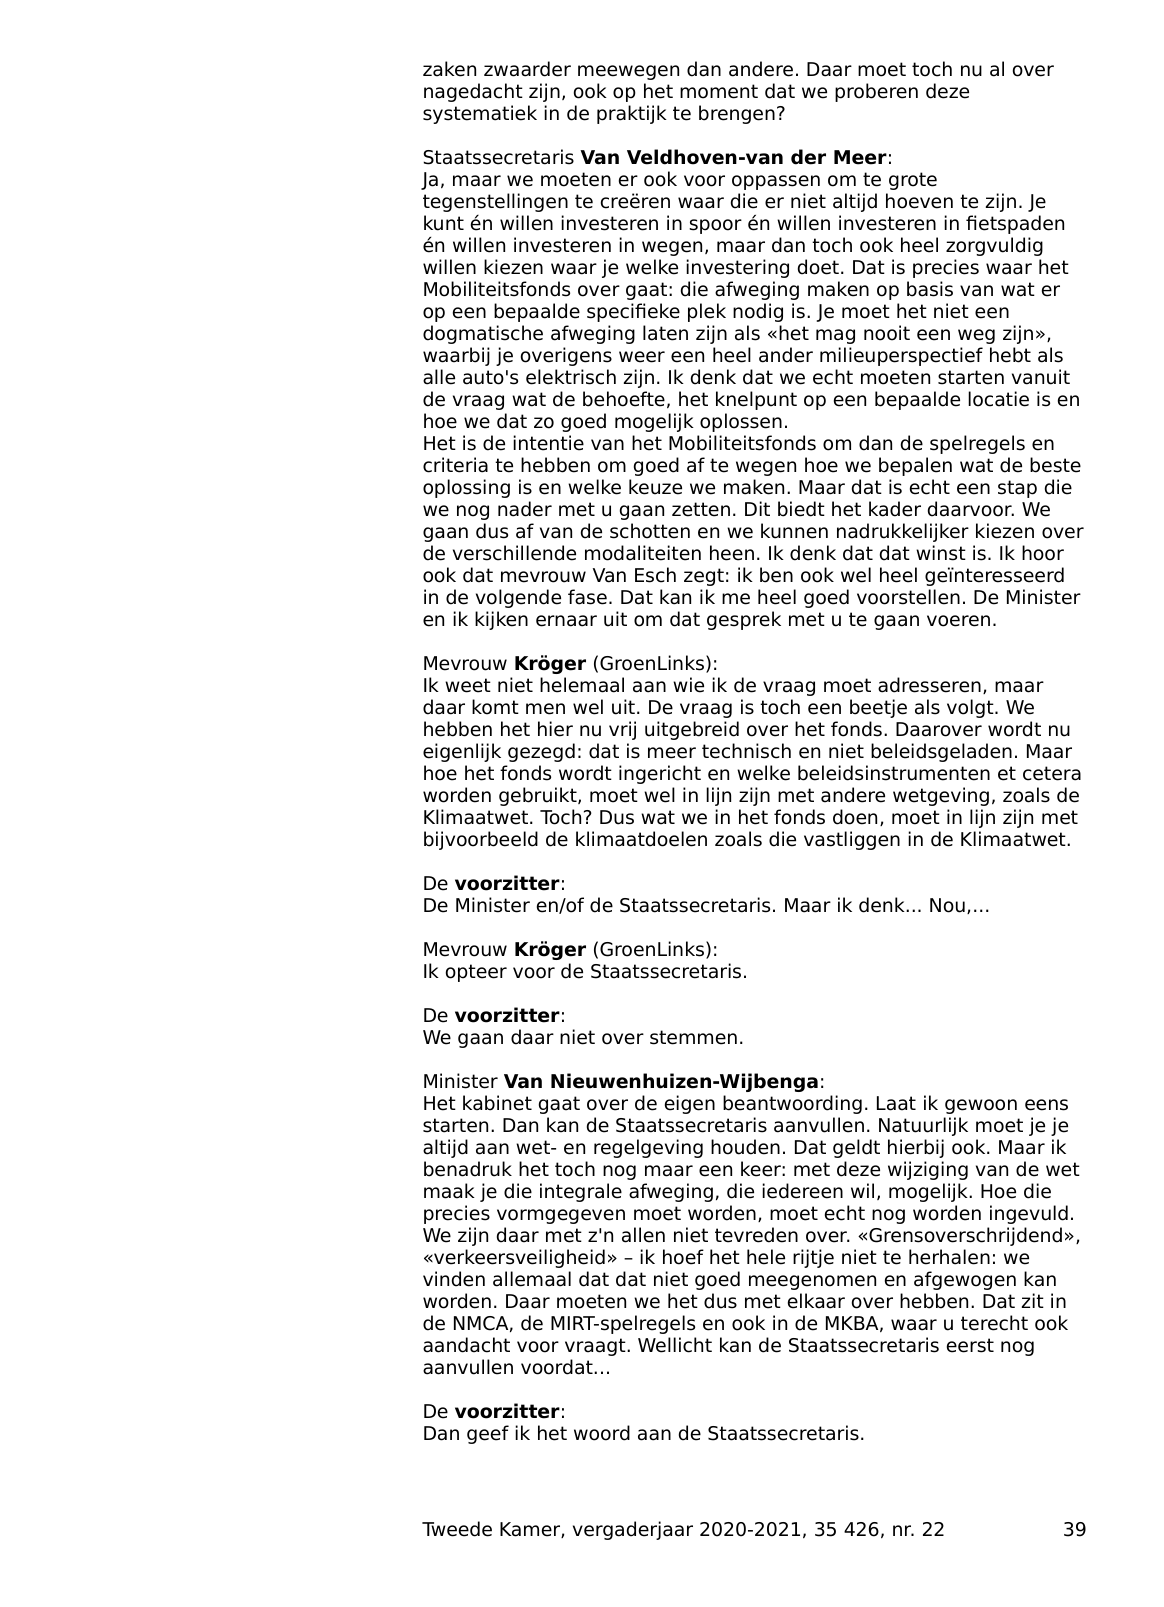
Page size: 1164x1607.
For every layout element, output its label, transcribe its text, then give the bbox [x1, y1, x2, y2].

text Minister Van Nieuwenhuizen-Wijbenga: [422, 1071, 1087, 1093]
text Dan geef ik het woord aan de Staatssecretaris. [422, 1423, 1087, 1445]
text Ik weet niet helemaal aan wie ik de vraag moet adresseren, maar daar komt men wel uit. De vraag is toch een beetje als volgt. We hebben het hier nu vrij uitgebreid over het fonds. Daarover wordt nu eigenlijk gezegd: dat is meer technisch en niet beleidsgeladen. Maar hoe het fonds wordt ingericht en welke beleidsinstrumenten et cetera worden gebruikt, moet wel in lijn zijn met andere wetgeving, zoals de Klimaatwet. Toch? Dus wat we in het fonds doen, moet in lijn zijn met bijvoorbeeld de klimaatdoelen zoals die vastliggen in de Klimaatwet. [422, 675, 1087, 851]
text De voorzitter: [422, 1401, 1087, 1423]
text De Minister en/of de Staatssecretaris. Maar ik denk... Nou,... [422, 895, 1087, 917]
text Het is de intentie van het Mobiliteitsfonds om dan de spelregels en criteria te hebben om goed af te wegen hoe we bepalen wat de beste oplossing is en welke keuze we maken. Maar dat is echt een stap die we nog nader met u gaan zetten. Dit biedt het kader daarvoor. We gaan dus af van de schotten en we kunnen nadrukkelijker kiezen over de verschillende modaliteiten heen. Ik denk dat dat winst is. Ik hoor ook dat mevrouw Van Esch zegt: ik ben ook wel heel geïnteresseerd in de volgende fase. Dat kan ik me heel goed voorstellen. De Minister en ik kijken ernaar uit om dat gesprek met u te gaan voeren. [422, 433, 1087, 631]
text We gaan daar niet over stemmen. [422, 1027, 1087, 1049]
text Het kabinet gaat over de eigen beantwoording. Laat ik gewoon eens starten. Dan kan de Staatssecretaris aanvullen. Natuurlijk moet je je altijd aan wet- en regelgeving houden. Dat geldt hierbij ook. Maar ik benadruk het toch nog maar een keer: met deze wijziging van de wet maak je die integrale afweging, die iedereen wil, mogelijk. Hoe die precies vormgegeven moet worden, moet echt nog worden ingevuld. We zijn daar met z'n allen niet tevreden over. «Grensoverschrijdend», «verkeersveiligheid» – ik hoef het hele rijtje niet te herhalen: we vinden allemaal dat dat niet goed meegenomen en afgewogen kan worden. Daar moeten we het dus met elkaar over hebben. Dat zit in de NMCA, de MIRT-spelregels en ook in de MKBA, waar u terecht ook aandacht voor vraagt. Wellicht kan de Staatssecretaris eerst nog aanvullen voordat... [422, 1093, 1087, 1379]
text Ja, maar we moeten er ook voor oppassen om te grote tegenstellingen te creëren waar die er niet altijd hoeven te zijn. Je kunt én willen investeren in spoor én willen investeren in fietspaden én willen investeren in wegen, maar dan toch ook heel zorgvuldig willen kiezen waar je welke investering doet. Dat is precies waar het Mobiliteitsfonds over gaat: die afweging maken op basis van wat er op een bepaalde specifieke plek nodig is. Je moet het niet een dogmatische afweging laten zijn als «het mag nooit een weg zijn», waarbij je overigens weer een heel ander milieuperspectief hebt als alle auto's elektrisch zijn. Ik denk dat we echt moeten starten vanuit de vraag wat de behoefte, het knelpunt op een bepaalde locatie is en hoe we dat zo goed mogelijk oplossen. [422, 169, 1087, 433]
text Ik opteer voor de Staatssecretaris. [422, 961, 1087, 983]
text De voorzitter: [422, 873, 1087, 895]
text Staatssecretaris Van Veldhoven-van der Meer: [422, 147, 1087, 169]
text Mevrouw Kröger (GroenLinks): [422, 939, 1087, 961]
text De voorzitter: [422, 1005, 1087, 1027]
text zaken zwaarder meewegen dan andere. Daar moet toch nu al over nagedacht zijn, ook op het moment dat we proberen deze systematiek in de praktijk te brengen? [422, 59, 1087, 125]
text Mevrouw Kröger (GroenLinks): [422, 653, 1087, 675]
